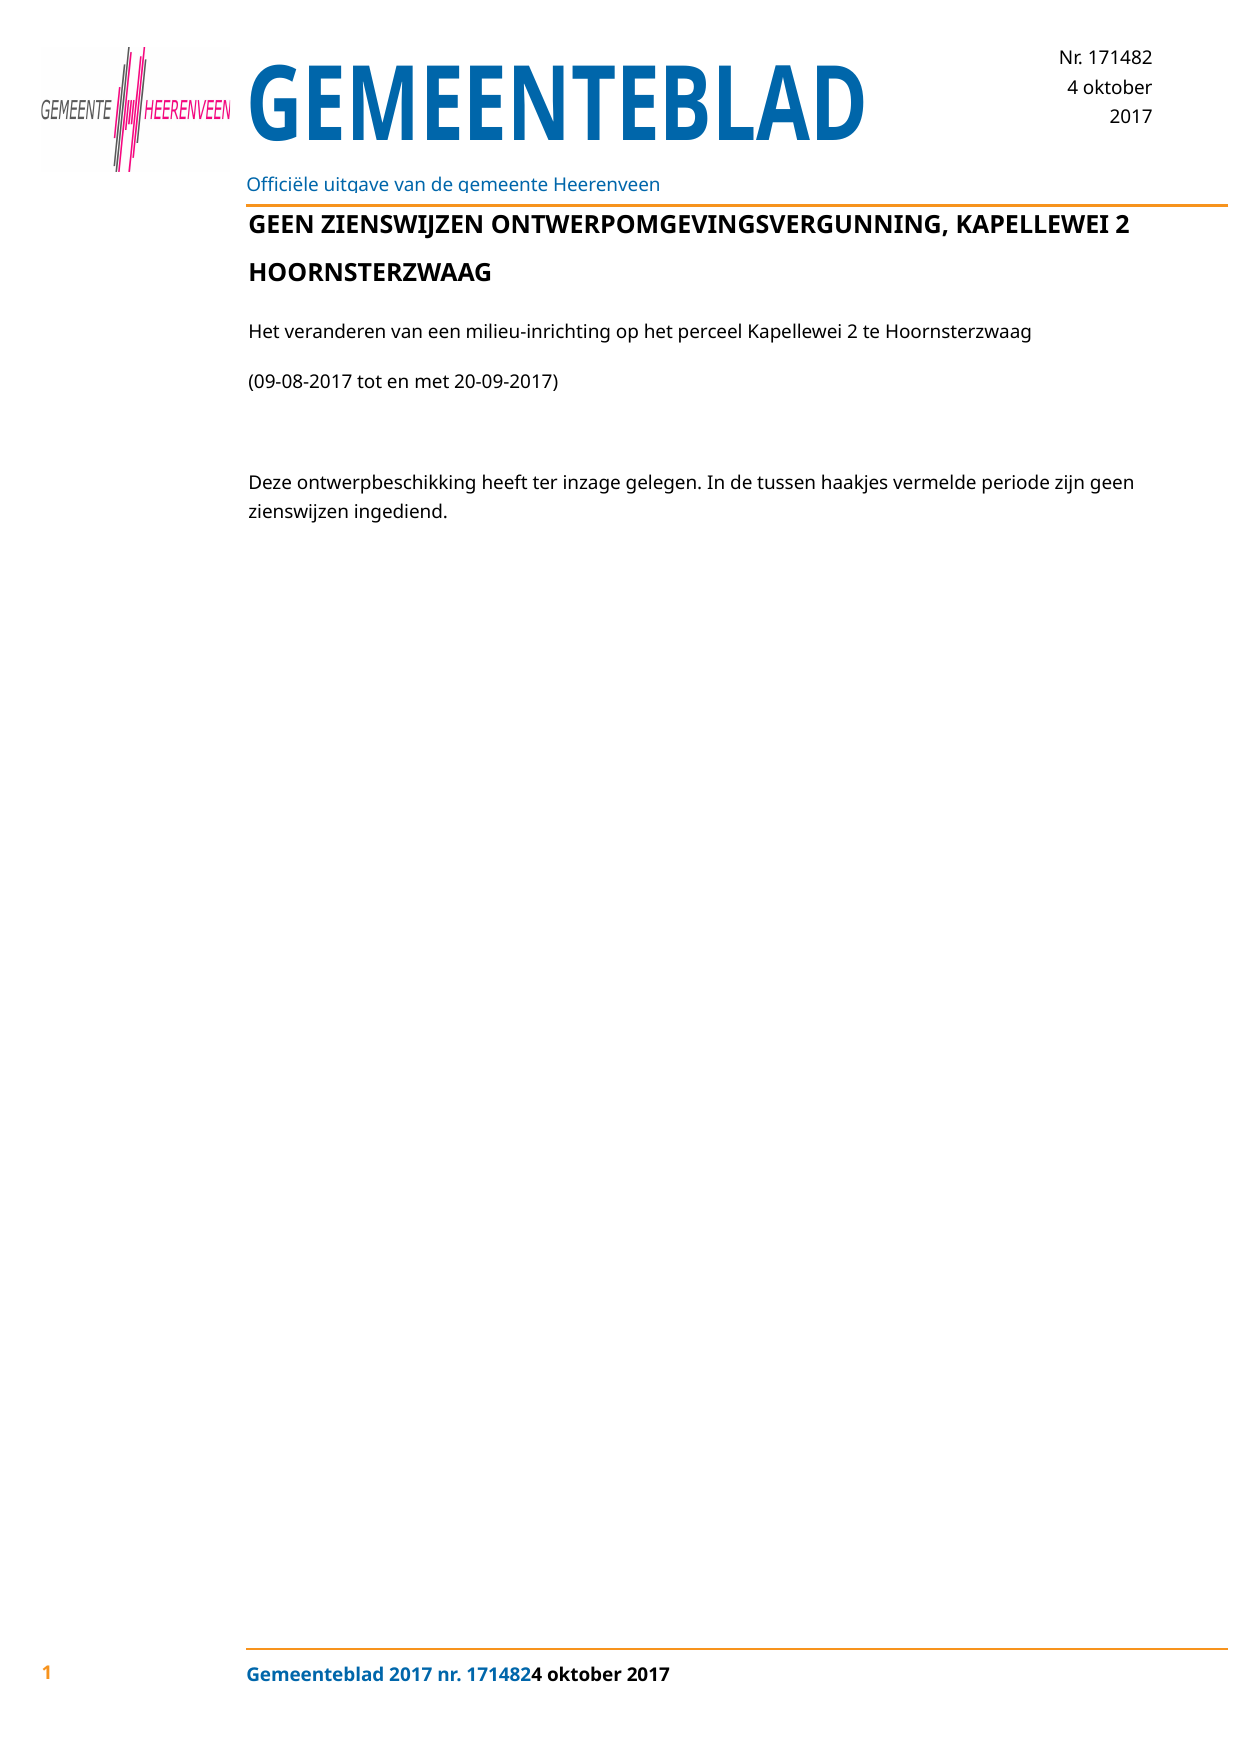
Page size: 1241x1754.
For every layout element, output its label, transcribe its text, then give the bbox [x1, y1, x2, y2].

picture [41, 47, 231, 172]
text (09-08-2017 tot en met 20-09-2017) [248, 368, 1152, 394]
text Deze ontwerpbeschikking heeft ter inzage gelegen. In de tussen haakjes vermelde periode zijn geen zienswijzen ingediend. [248, 469, 1152, 524]
text Het veranderen van een milieu-inrichting op het perceel Kapellewei 2 te Hoornsterzwaag [248, 318, 1152, 344]
text GEEN ZIENSWIJZEN ONTWERPOMGEVINGSVERGUNNING, KAPELLEWEI 2 HOORNSTERZWAAG [248, 207, 1152, 288]
